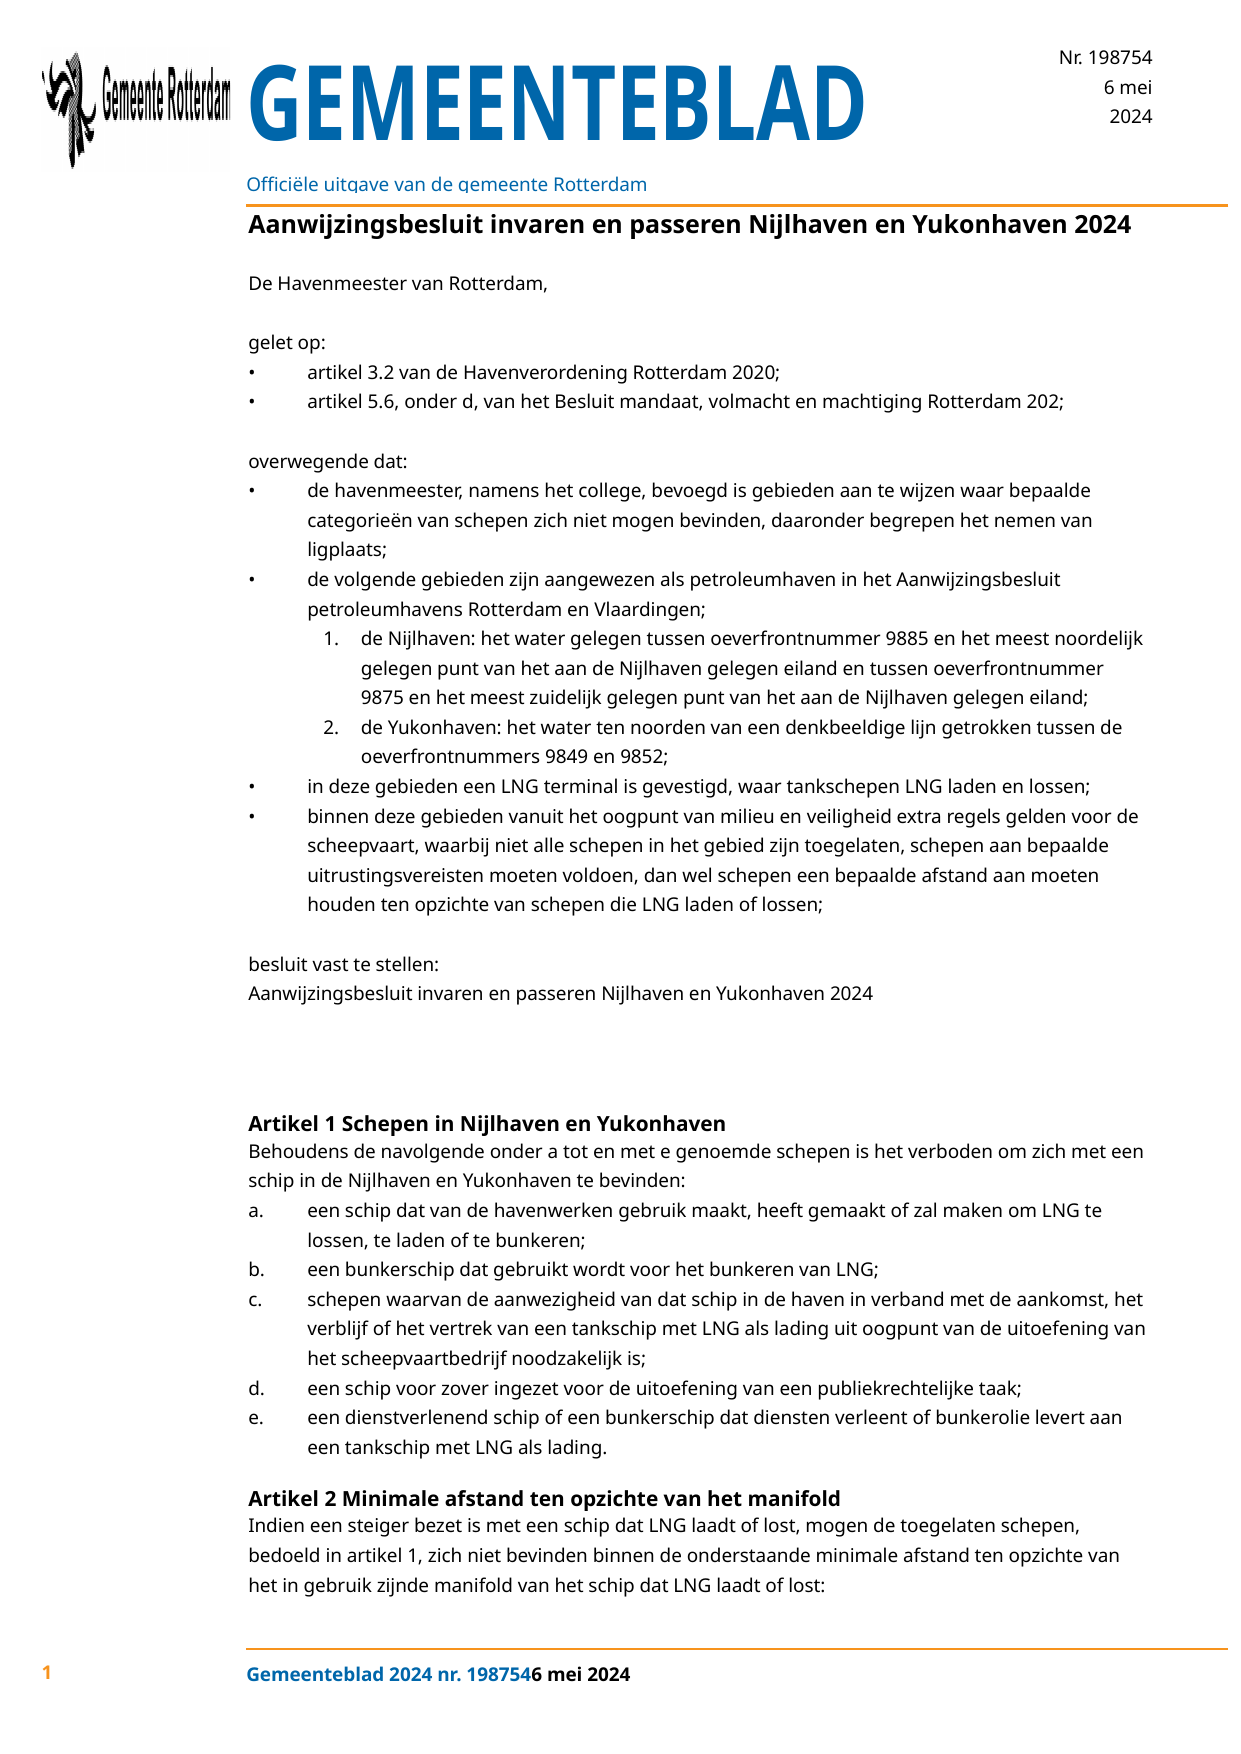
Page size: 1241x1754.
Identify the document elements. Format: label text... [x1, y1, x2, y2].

list de Nijlhaven: het water gelegen tussen oeverfrontnummer 9885 en het meest noordelijk gelegen punt van het aan de Nijlhaven gelegen eiland en tussen oeverfrontnummer 9875 en het meest zuidelijk gelegen punt van het aan de Nijlhaven gelegen eiland; [323, 625, 1152, 710]
text Behoudens de navolgende onder a tot en met e genoemde schepen is het verboden om zich met een schip in de Nijlhaven en Yukonhaven te bevinden: [248, 1138, 1152, 1193]
list binnen deze gebieden vanuit het oogpunt van milieu en veiligheid extra regels gelden voor de scheepvaart, waarbij niet alle schepen in het gebied zijn toegelaten, schepen aan bepaalde uitrustingsvereisten moeten voldoen, dan wel schepen een bepaalde afstand aan moeten houden ten opzichte van schepen die LNG laden of lossen; [248, 803, 1152, 917]
list schepen waarvan de aanwezigheid van dat schip in de haven in verband met de aankomst, het verblijf of het vertrek van een tankschip met LNG als lading uit oogpunt van de uitoefening van het scheepvaartbedrijf noodzakelijk is; [248, 1286, 1152, 1371]
list een schip dat van de havenwerken gebruik maakt, heeft gemaakt of zal maken om LNG te lossen, te laden of te bunkeren; [248, 1197, 1152, 1252]
text Aanwijzingsbesluit invaren en passeren Nijlhaven en Yukonhaven 2024 [248, 980, 1152, 1006]
list een bunkerschip dat gebruikt wordt voor het bunkeren van LNG; [248, 1256, 1152, 1282]
text Artikel 1 Schepen in Nijlhaven en Yukonhaven [248, 1109, 1152, 1138]
list de havenmeester, namens het college, bevoegd is gebieden aan te wijzen waar bepaalde categorieën van schepen zich niet mogen bevinden, daaronder begrepen het nemen van ligplaats; [248, 477, 1152, 562]
list de volgende gebieden zijn aangewezen als petroleumhaven in het Aanwijzingsbesluit petroleumhavens Rotterdam en Vlaardingen; [248, 566, 1152, 621]
list in deze gebieden een LNG terminal is gevestigd, waar tankschepen LNG laden en lossen; [248, 773, 1152, 799]
text besluit vast te stellen: [248, 951, 1152, 976]
picture [41, 47, 231, 172]
list een dienstverlenend schip of een bunkerschip dat diensten verleent of bunkerolie levert aan een tankschip met LNG als lading. [248, 1404, 1152, 1459]
text overwegende dat: [248, 448, 1152, 473]
text Aanwijzingsbesluit invaren en passeren Nijlhaven en Yukonhaven 2024 [248, 207, 1152, 241]
text Artikel 2 Minimale afstand ten opzichte van het manifold [248, 1484, 1152, 1513]
list de Yukonhaven: het water ten noorden van een denkbeeldige lijn getrokken tussen de oeverfrontnummers 9849 en 9852; [323, 714, 1152, 769]
list artikel 5.6, onder d, van het Besluit mandaat, volmacht en machtiging Rotterdam 202; [248, 389, 1152, 414]
text gelet op: [248, 329, 1152, 355]
list artikel 3.2 van de Havenverordening Rotterdam 2020; [248, 359, 1152, 385]
text De Havenmeester van Rotterdam, [248, 270, 1152, 296]
text Indien een steiger bezet is met een schip dat LNG laadt of lost, mogen de toegelaten schepen, bedoeld in artikel 1, zich niet bevinden binnen de onderstaande minimale afstand ten opzichte van het in gebruik zijnde manifold van het schip dat LNG laadt of lost: [248, 1513, 1152, 1598]
list een schip voor zover ingezet voor de uitoefening van een publiekrechtelijke taak; [248, 1375, 1152, 1400]
